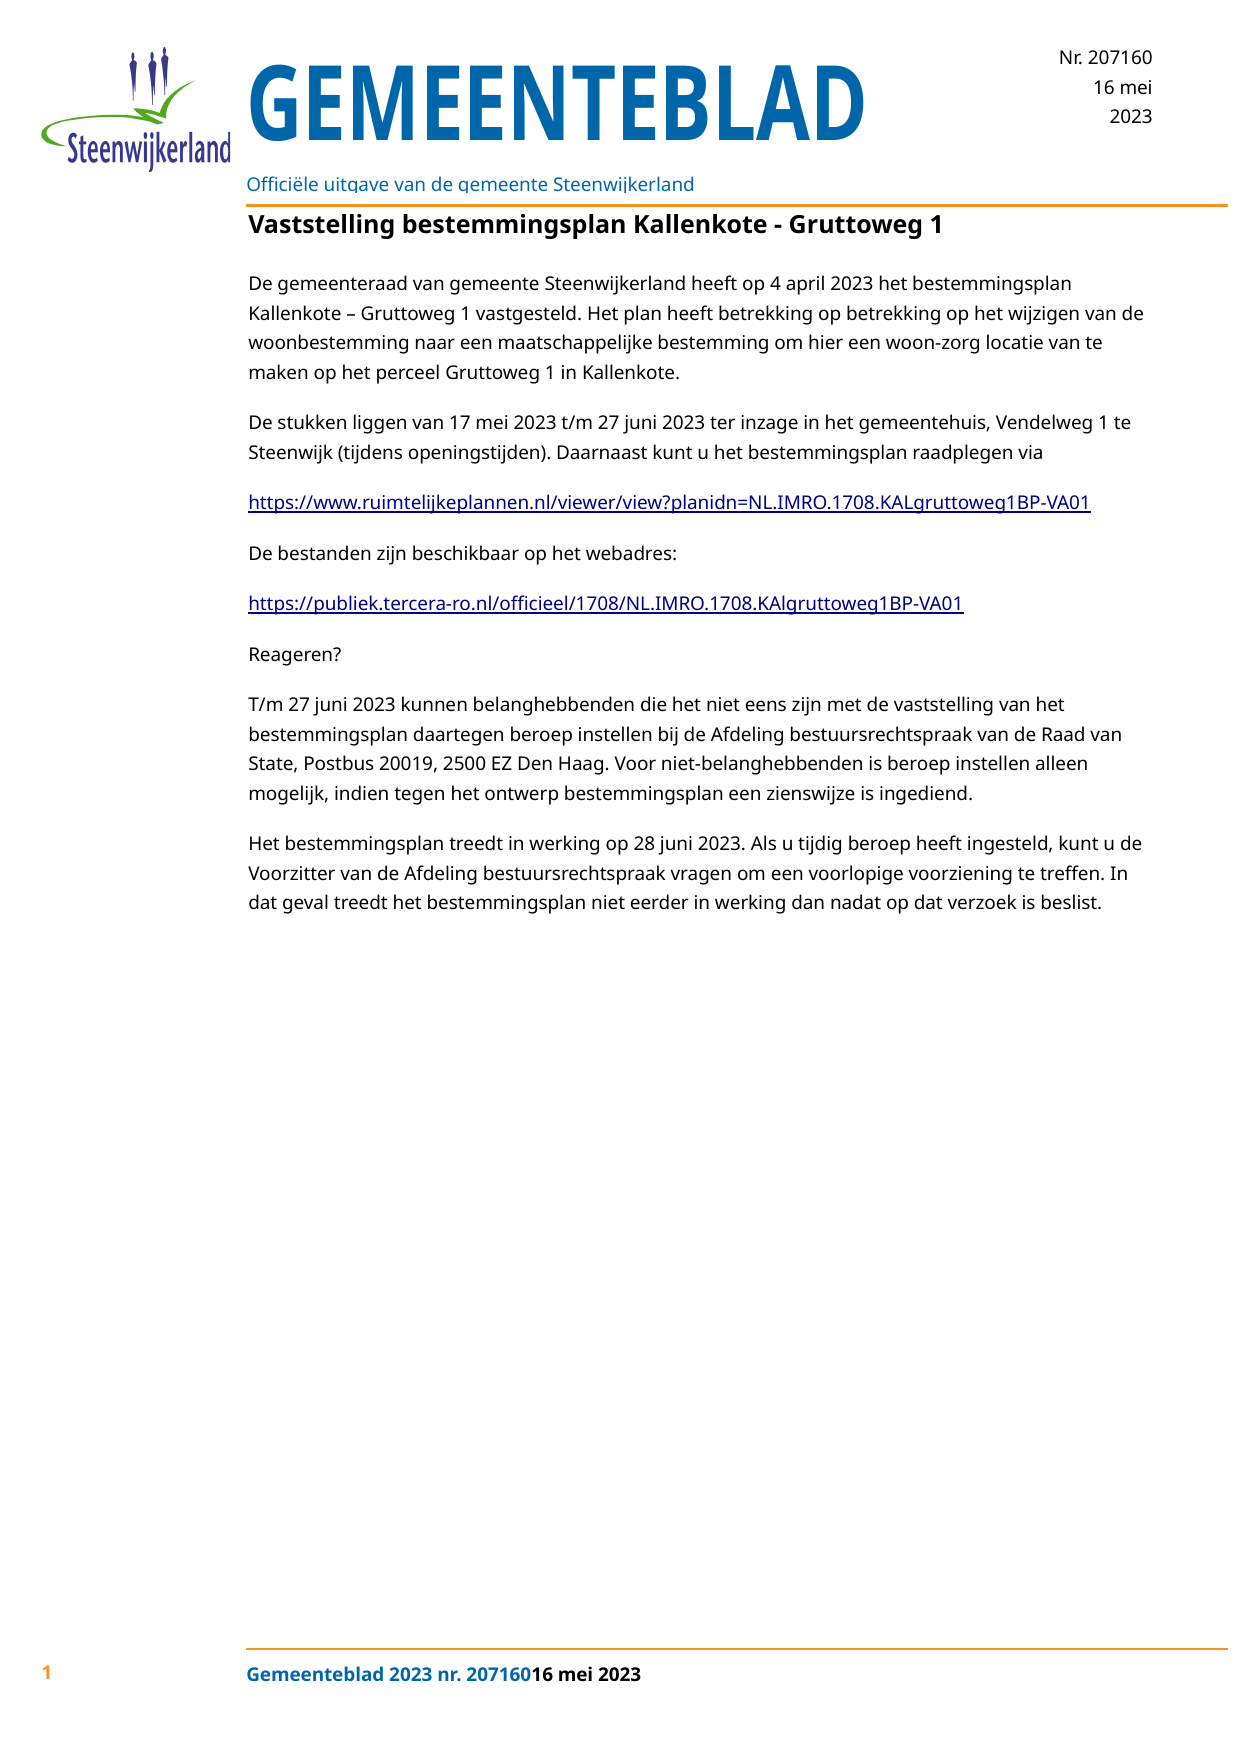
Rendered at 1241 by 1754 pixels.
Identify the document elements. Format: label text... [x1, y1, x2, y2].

text https://publiek.tercera-ro.nl/officieel/1708/NL.IMRO.1708.KAlgruttoweg1BP-VA01 [248, 590, 1152, 616]
text Het bestemmingsplan treedt in werking op 28 juni 2023. Als u tijdig beroep heeft ingesteld, kunt u de Voorzitter van de Afdeling bestuursrechtspraak vragen om een voorlopige voorziening te treffen. In dat geval treedt het bestemmingsplan niet eerder in werking dan nadat op dat verzoek is beslist. [248, 830, 1152, 915]
text De gemeenteraad van gemeente Steenwijkerland heeft op 4 april 2023 het bestemmingsplan Kallenkote – Gruttoweg 1 vastgesteld. Het plan heeft betrekking op betrekking op het wijzigen van de woonbestemming naar een maatschappelijke bestemming om hier een woon-zorg locatie van te maken op het perceel Gruttoweg 1 in Kallenkote. [248, 270, 1152, 385]
text De stukken liggen van 17 mei 2023 t/m 27 juni 2023 ter inzage in het gemeentehuis, Vendelweg 1 te Steenwijk (tijdens openingstijden). Daarnaast kunt u het bestemmingsplan raadplegen via [248, 409, 1152, 465]
text Vaststelling bestemmingsplan Kallenkote - Gruttoweg 1 [248, 207, 1152, 241]
text Reageren? [248, 641, 1152, 666]
text De bestanden zijn beschikbaar op het webadres: [248, 540, 1152, 566]
text https://www.ruimtelijkeplannen.nl/viewer/view?planidn=NL.IMRO.1708.KALgruttoweg1BP-VA01 [248, 489, 1152, 515]
text T/m 27 juni 2023 kunnen belanghebbenden die het niet eens zijn met de vaststelling van het bestemmingsplan daartegen beroep instellen bij de Afdeling bestuursrechtspraak van de Raad van State, Postbus 20019, 2500 EZ Den Haag. Voor niet-belanghebbenden is beroep instellen alleen mogelijk, indien tegen het ontwerp bestemmingsplan een zienswijze is ingediend. [248, 691, 1152, 806]
picture [41, 47, 231, 172]
